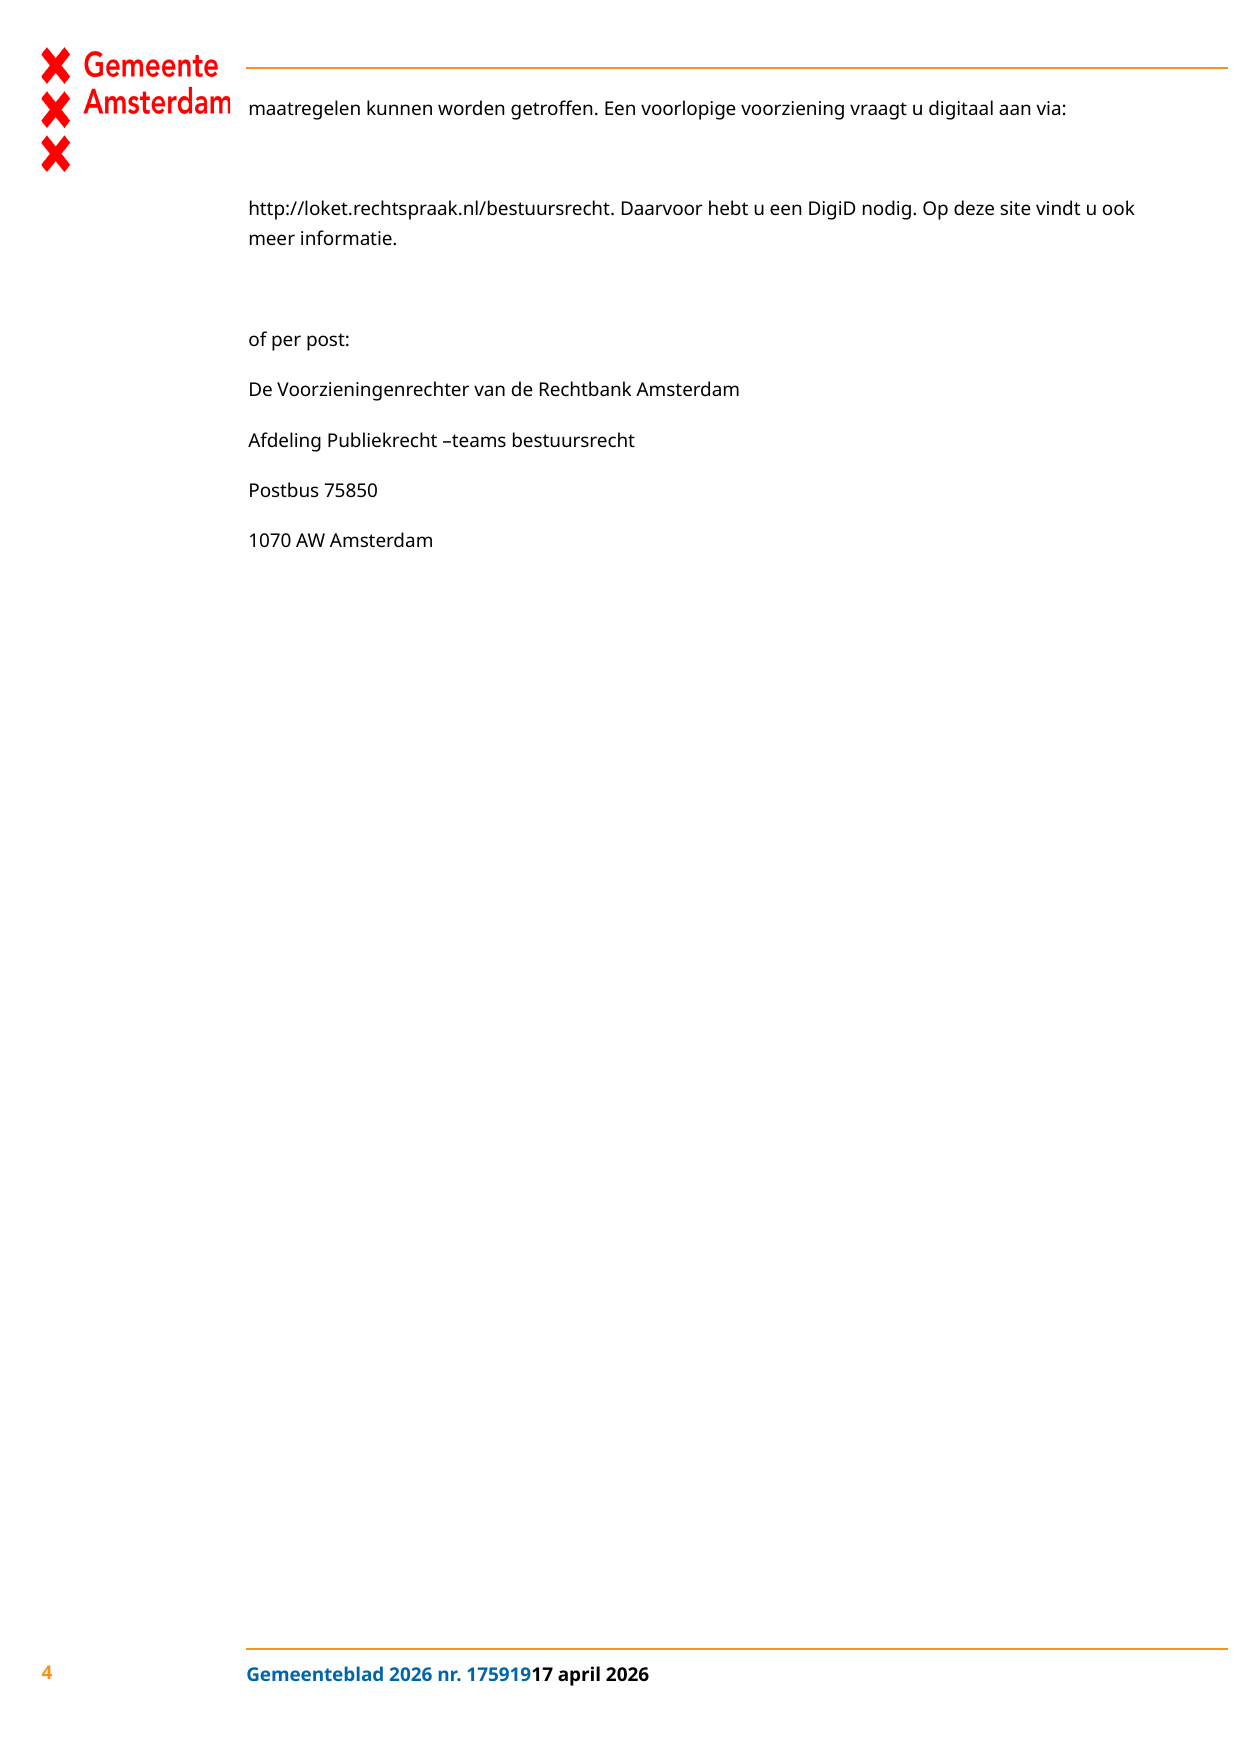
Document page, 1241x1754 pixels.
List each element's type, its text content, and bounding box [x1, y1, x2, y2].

text Postbus 75850 [248, 477, 1152, 503]
picture [41, 47, 231, 172]
text Afdeling Publiekrecht –teams bestuursrecht [248, 427, 1152, 453]
text De Voorzieningenrechter van de Rechtbank Amsterdam [248, 376, 1152, 402]
text http://loket.rechtspraak.nl/bestuursrecht. Daarvoor hebt u een DigiD nodig. Op deze site vindt u ook meer informatie. [248, 196, 1152, 251]
text maatregelen kunnen worden getroffen. Een voorlopige voorziening vraagt u digitaal aan via: [248, 95, 1152, 121]
text 1070 AW Amsterdam [248, 528, 1152, 553]
text of per post: [248, 326, 1152, 352]
